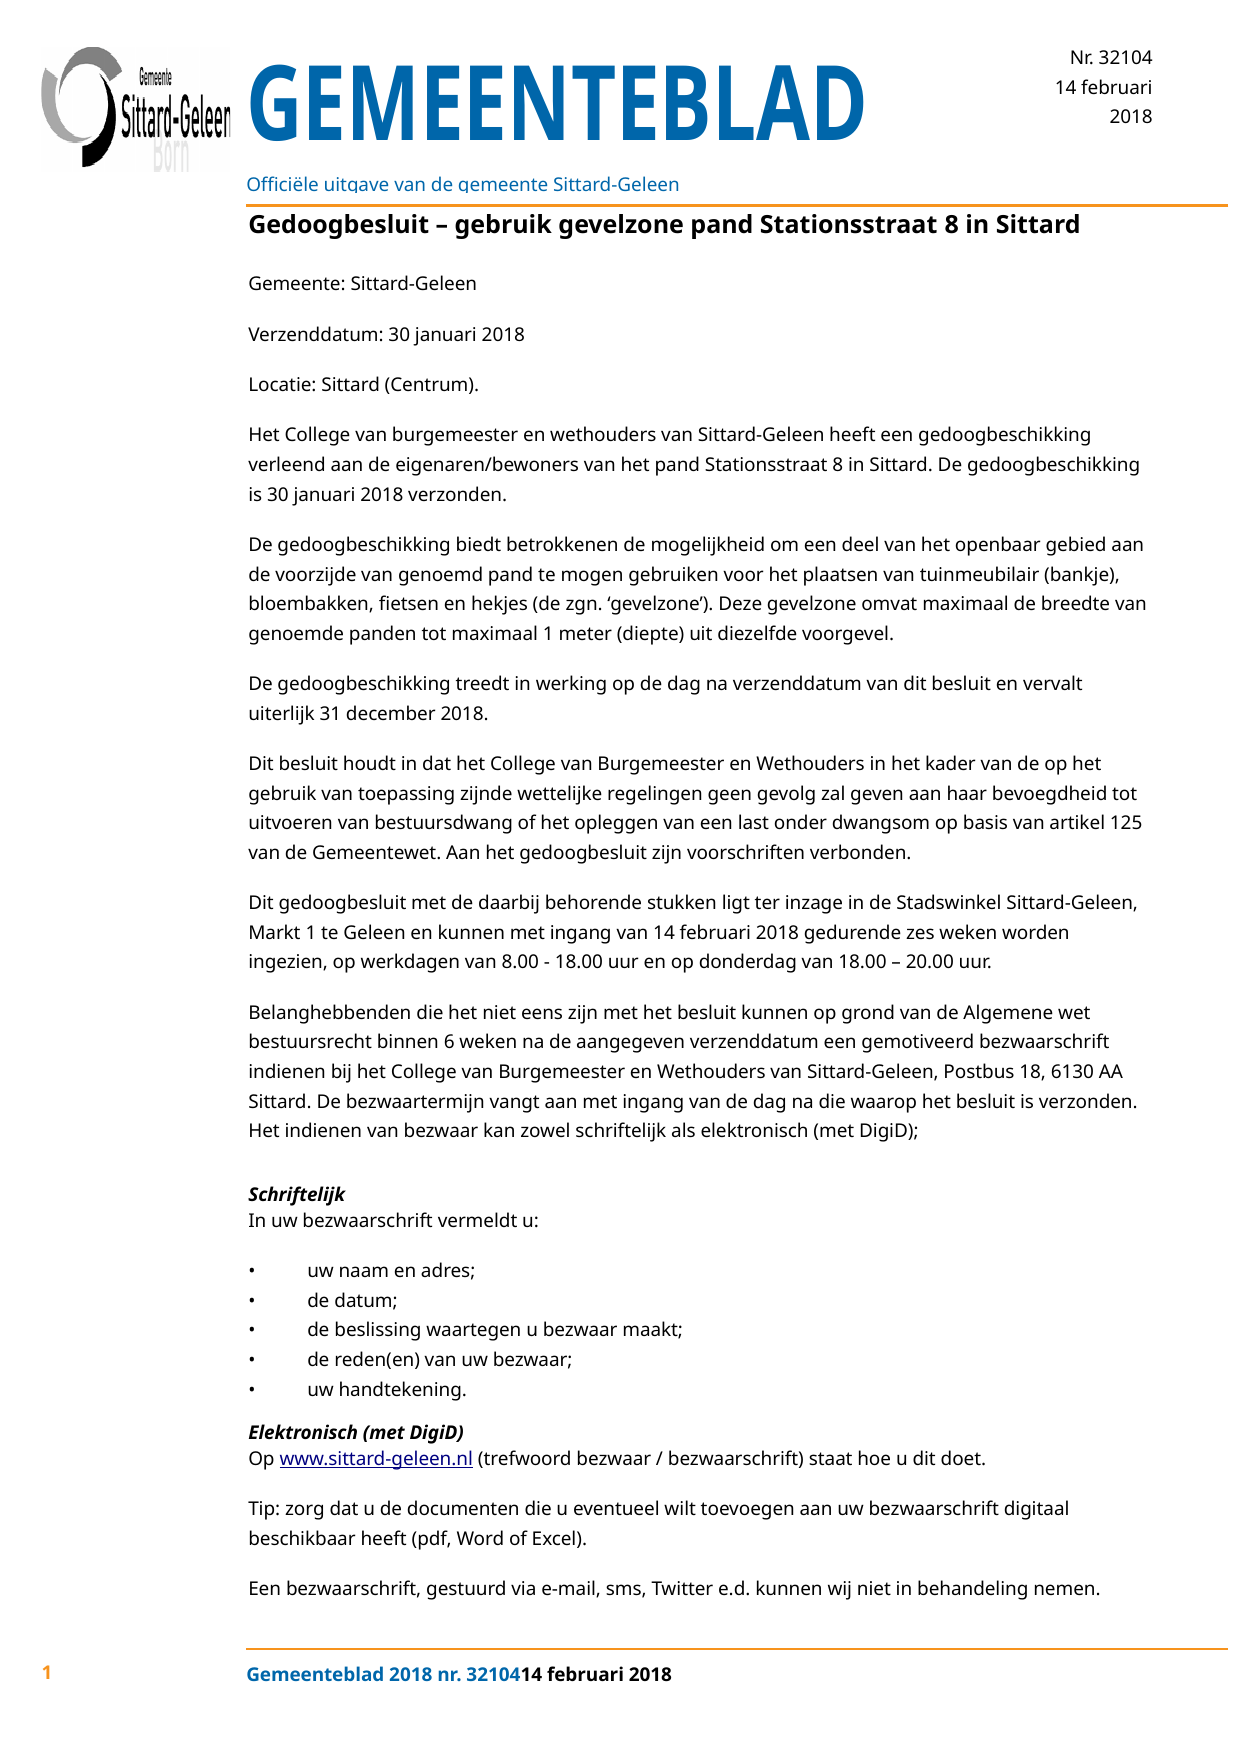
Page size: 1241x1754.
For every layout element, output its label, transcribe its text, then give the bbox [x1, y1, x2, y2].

text De gedoogbeschikking treedt in werking op de dag na verzenddatum van dit besluit en vervalt uiterlijk 31 december 2018. [248, 670, 1152, 726]
text Gedoogbesluit – gebruik gevelzone pand Stationsstraat 8 in Sittard [248, 207, 1152, 241]
text Verzenddatum: 30 januari 2018 [248, 321, 1152, 346]
text Schriftelijk [248, 1181, 1152, 1207]
text Dit gedoogbesluit met de daarbij behorende stukken ligt ter inzage in de Stadswinkel Sittard-Geleen, Markt 1 te Geleen en kunnen met ingang van 14 februari 2018 gedurende zes weken worden ingezien, op werkdagen van 8.00 - 18.00 uur en op donderdag van 18.00 – 20.00 uur. [248, 889, 1152, 974]
text Een bezwaarschrift, gestuurd via e-mail, sms, Twitter e.d. kunnen wij niet in behandeling nemen. [248, 1575, 1152, 1601]
list uw handtekening. [248, 1376, 1152, 1402]
list uw naam en adres; [248, 1257, 1152, 1283]
text Belanghebbenden die het niet eens zijn met het besluit kunnen op grond van de Algemene wet bestuursrecht binnen 6 weken na de aangegeven verzenddatum een gemotiveerd bezwaarschrift indienen bij het College van Burgemeester en Wethouders van Sittard-Geleen, Postbus 18, 6130 AA Sittard. De bezwaartermijn vangt aan met ingang van de dag na die waarop het besluit is verzonden. Het indienen van bezwaar kan zowel schriftelijk als elektronisch (met DigiD); [248, 999, 1152, 1143]
text Locatie: Sittard (Centrum). [248, 371, 1152, 397]
list de datum; [248, 1287, 1152, 1313]
text Elektronisch (met DigiD) [248, 1419, 1152, 1445]
text In uw bezwaarschrift vermeldt u: [248, 1207, 1152, 1233]
text Het College van burgemeester en wethouders van Sittard-Geleen heeft een gedoogbeschikking verleend aan de eigenaren/bewoners van het pand Stationsstraat 8 in Sittard. De gedoogbeschikking is 30 januari 2018 verzonden. [248, 422, 1152, 506]
text Dit besluit houdt in dat het College van Burgemeester en Wethouders in het kader van de op het gebruik van toepassing zijnde wettelijke regelingen geen gevolg zal geven aan haar bevoegdheid tot uitvoeren van bestuursdwang of het opleggen van een last onder dwangsom op basis van artikel 125 van de Gemeentewet. Aan het gedoogbesluit zijn voorschriften verbonden. [248, 750, 1152, 865]
list de reden(en) van uw bezwaar; [248, 1346, 1152, 1372]
text Op www.sittard-geleen.nl (trefwoord bezwaar / bezwaarschrift) staat hoe u dit doet. [248, 1445, 1152, 1470]
text De gedoogbeschikking biedt betrokkenen de mogelijkheid om een deel van het openbaar gebied aan de voorzijde van genoemd pand te mogen gebruiken voor het plaatsen van tuinmeubilair (bankje), bloembakken, fietsen en hekjes (de zgn. ‘gevelzone’). Deze gevelzone omvat maximaal de breedte van genoemde panden tot maximaal 1 meter (diepte) uit diezelfde voorgevel. [248, 531, 1152, 646]
text Tip: zorg dat u de documenten die u eventueel wilt toevoegen aan uw bezwaarschrift digitaal beschikbaar heeft (pdf, Word of Excel). [248, 1495, 1152, 1550]
list de beslissing waartegen u bezwaar maakt; [248, 1317, 1152, 1342]
picture [41, 47, 231, 172]
text Gemeente: Sittard-Geleen [248, 270, 1152, 296]
